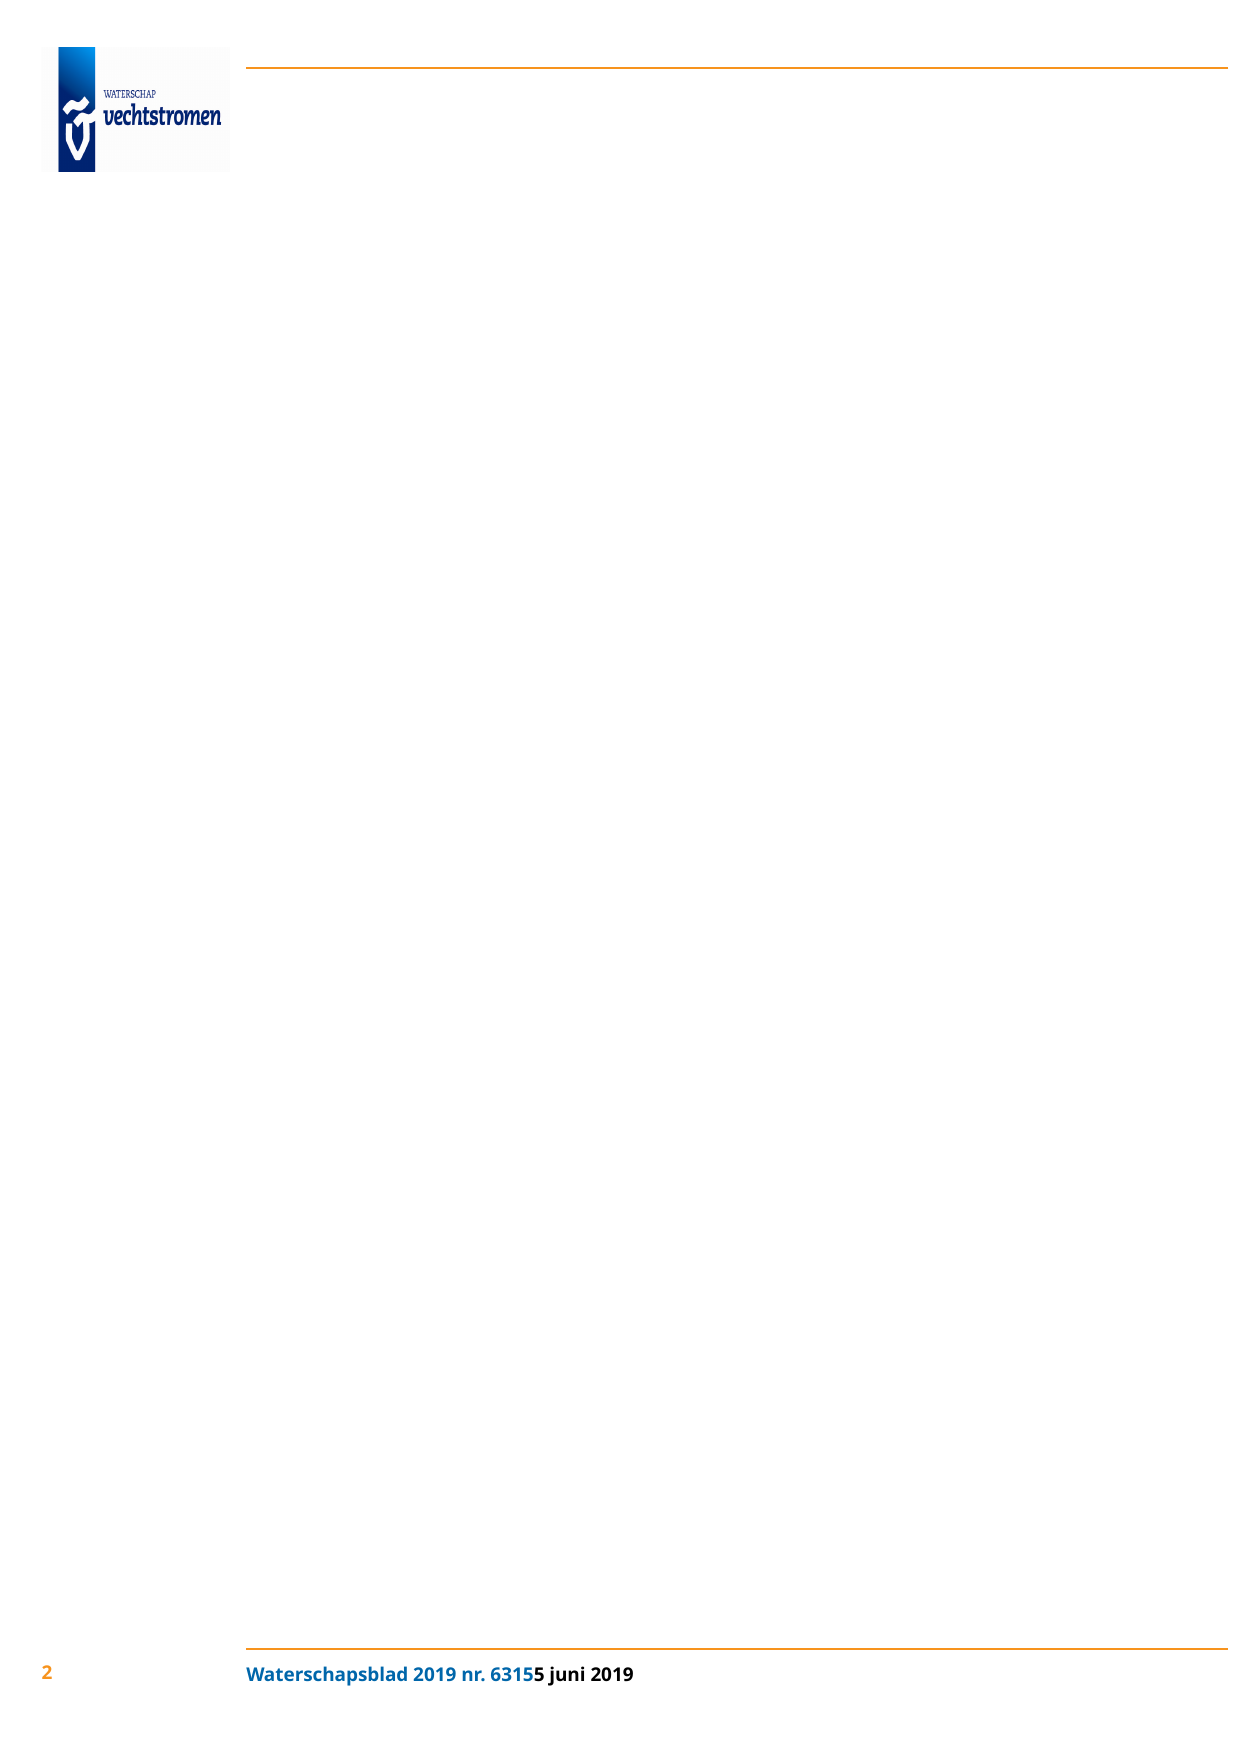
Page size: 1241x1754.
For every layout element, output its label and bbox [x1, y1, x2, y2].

picture [41, 47, 231, 172]
